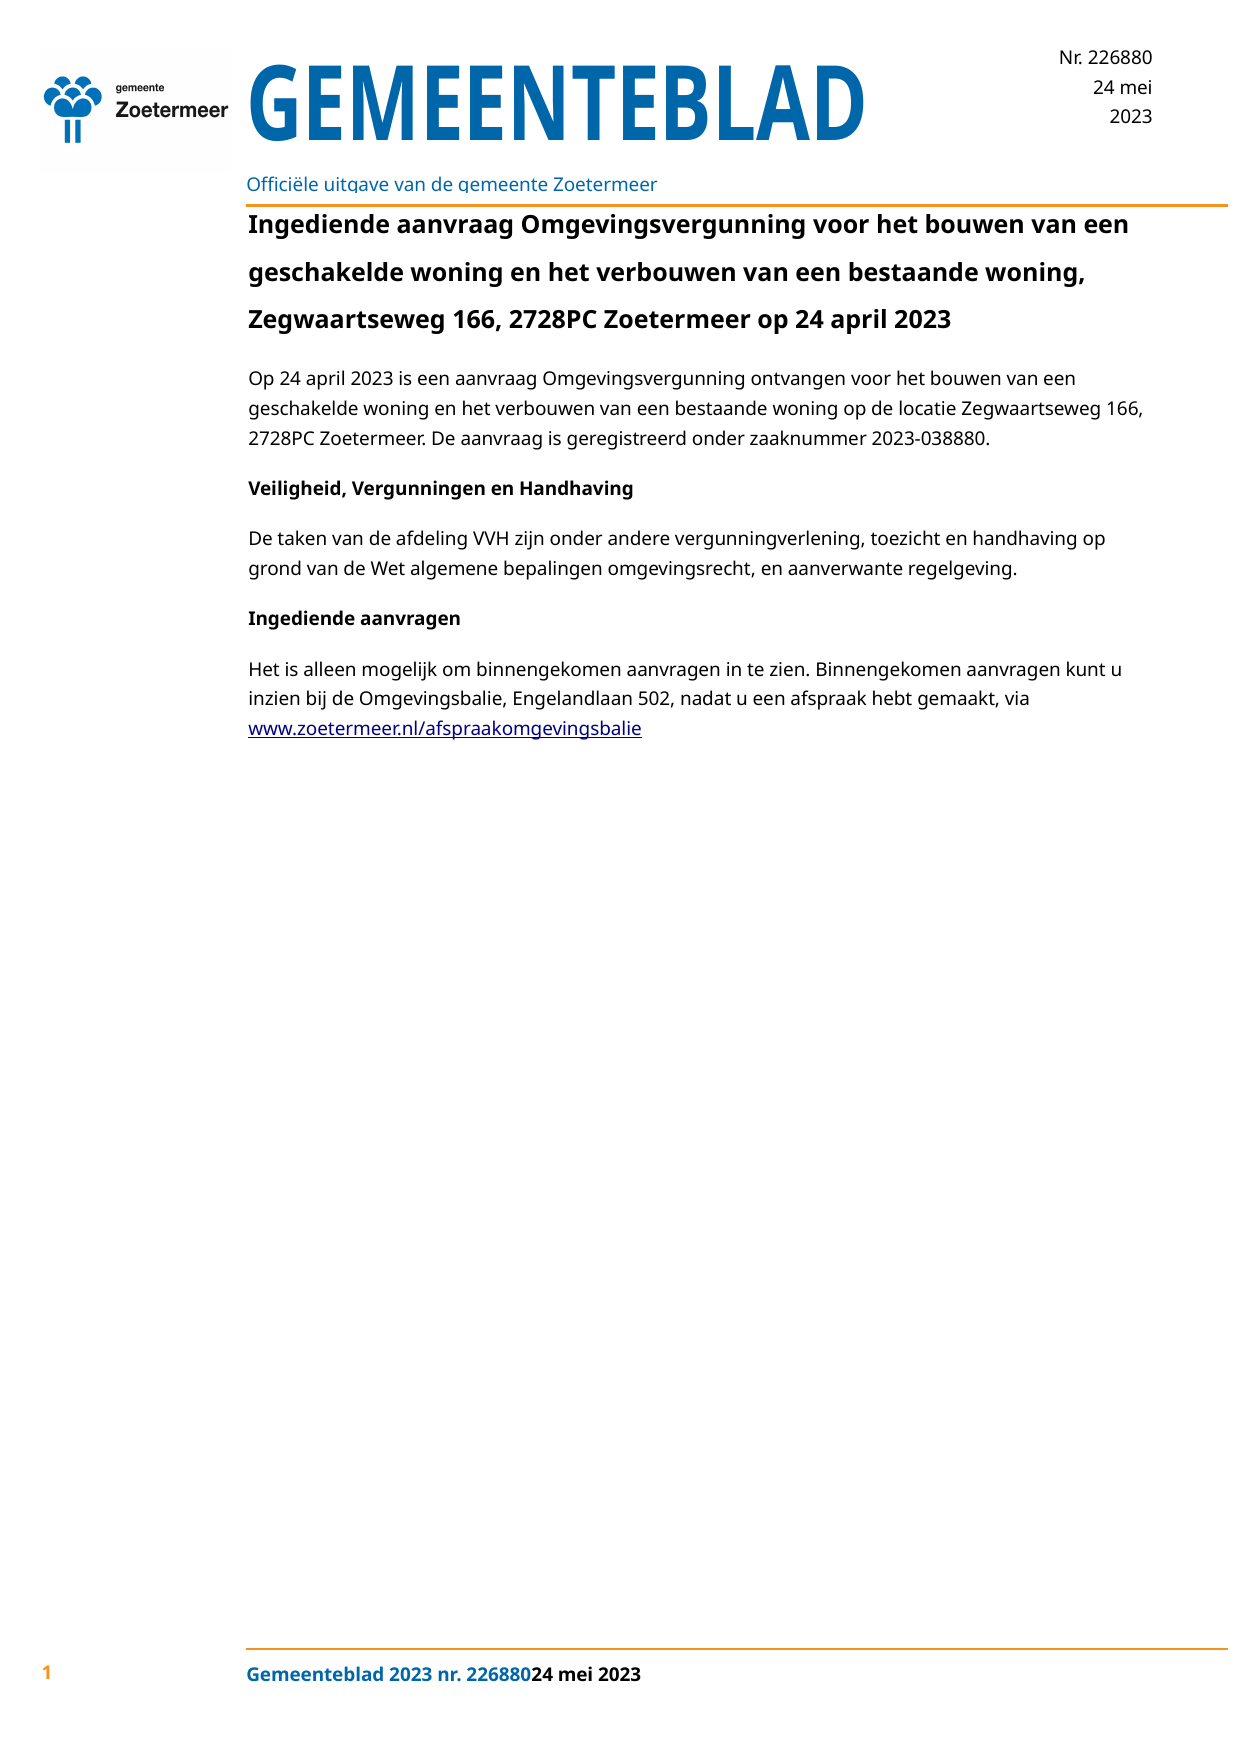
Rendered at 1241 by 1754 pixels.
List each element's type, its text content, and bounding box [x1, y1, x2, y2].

text Ingediende aanvragen [248, 606, 1152, 631]
text Het is alleen mogelijk om binnengekomen aanvragen in te zien. Binnengekomen aanvragen kunt u inzien bij de Omgevingsbalie, Engelandlaan 502, nadat u een afspraak hebt gemaakt, via www.zoetermeer.nl/afspraakomgevingsbalie [248, 656, 1152, 741]
text Veiligheid, Vergunningen en Handhaving [248, 475, 1152, 501]
text Ingediende aanvraag Omgevingsvergunning voor het bouwen van een geschakelde woning en het verbouwen van een bestaande woning, Zegwaartseweg 166, 2728PC Zoetermeer op 24 april 2023 [248, 207, 1152, 336]
picture [41, 47, 231, 172]
text Op 24 april 2023 is een aanvraag Omgevingsvergunning ontvangen voor het bouwen van een geschakelde woning en het verbouwen van een bestaande woning op de locatie Zegwaartseweg 166, 2728PC Zoetermeer. De aanvraag is geregistreerd onder zaaknummer 2023-038880. [248, 366, 1152, 450]
text De taken van de afdeling VVH zijn onder andere vergunningverlening, toezicht en handhaving op grond van de Wet algemene bepalingen omgevingsrecht, en aanverwante regelgeving. [248, 526, 1152, 581]
